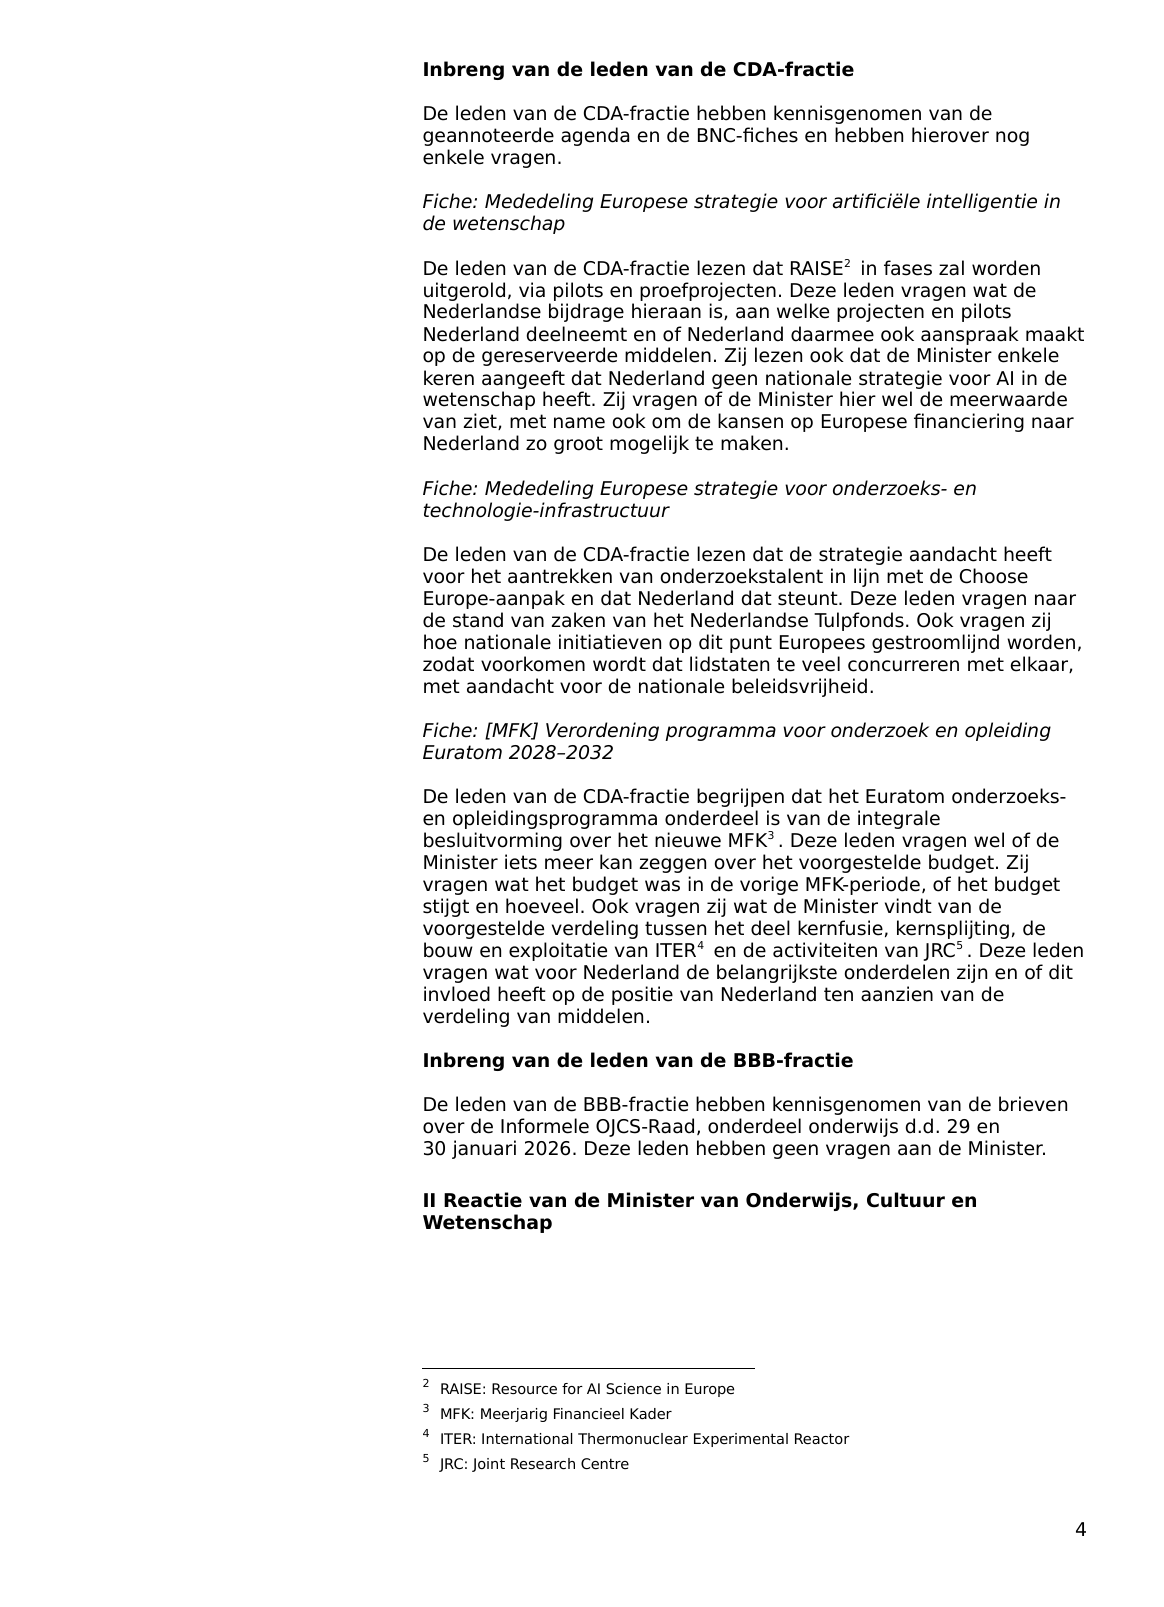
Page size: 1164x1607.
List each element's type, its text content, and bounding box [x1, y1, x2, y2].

text De leden van de CDA-fractie lezen dat RAISE in fases zal worden uitgerold, via pilots en proefprojecten. Deze leden vragen wat de Nederlandse bijdrage hieraan is, aan welke projecten en pilots Nederland deelneemt en of Nederland daarmee ook aanspraak maakt op de gereserveerde middelen. Zij lezen ook dat de Minister enkele keren aangeeft dat Nederland geen nationale strategie voor AI in de wetenschap heeft. Zij vragen of de Minister hier wel de meerwaarde van ziet, met name ook om de kansen op Europese financiering naar Nederland zo groot mogelijk te maken. [422, 257, 1087, 455]
subtitle Inbreng van de leden van de BBB-fractie [422, 1050, 1087, 1072]
text De leden van de CDA-fractie begrijpen dat het Euratom onderzoeks- en opleidingsprogramma onderdeel is van de integrale besluitvorming over het nieuwe MFK. Deze leden vragen wel of de Minister iets meer kan zeggen over het voorgestelde budget. Zij vragen wat het budget was in de vorige MFK-periode, of het budget stijgt en hoeveel. Ook vragen zij wat de Minister vindt van de voorgestelde verdeling tussen het deel kernfusie, kernsplijting, de bouw en exploitatie van ITER en de activiteiten van JRC. Deze leden vragen wat voor Nederland de belangrijkste onderdelen zijn en of dit invloed heeft op de positie van Nederland ten aanzien van de verdeling van middelen. [422, 786, 1087, 1028]
subtitle Fiche: Mededeling Europese strategie voor artificiële intelligentie in de wetenschap [422, 191, 1087, 235]
text MFK: Meerjarig Financieel Kader [422, 1402, 1087, 1424]
text De leden van de CDA-fractie lezen dat de strategie aandacht heeft voor het aantrekken van onderzoekstalent in lijn met de Choose Europe-aanpak en dat Nederland dat steunt. Deze leden vragen naar de stand van zaken van het Nederlandse Tulpfonds. Ook vragen zij hoe nationale initiatieven op dit punt Europees gestroomlijnd worden, zodat voorkomen wordt dat lidstaten te veel concurreren met elkaar, met aandacht voor de nationale beleidsvrijheid. [422, 544, 1087, 697]
text De leden van de BBB-fractie hebben kennisgenomen van de brieven over de Informele OJCS-Raad, onderdeel onderwijs d.d. 29 en 30 januari 2026. Deze leden hebben geen vragen aan de Minister. [422, 1094, 1087, 1160]
text RAISE: Resource for AI Science in Europe [422, 1377, 1087, 1399]
subtitle Fiche: [MFK] Verordening programma voor onderzoek en opleiding Euratom 2028–2032 [422, 720, 1087, 764]
text ITER: International Thermonuclear Experimental Reactor [422, 1427, 1087, 1449]
subtitle Inbreng van de leden van de CDA-fractie [422, 59, 1087, 81]
subtitle Fiche: Mededeling Europese strategie voor onderzoeks- en technologie-infrastructuur [422, 477, 1087, 521]
text De leden van de CDA-fractie hebben kennisgenomen van de geannoteerde agenda en de BNC-fiches en hebben hierover nog enkele vragen. [422, 103, 1087, 169]
subtitle II Reactie van de Minister van Onderwijs, Cultuur en Wetenschap [422, 1190, 1087, 1234]
text JRC: Joint Research Centre [422, 1452, 1087, 1474]
